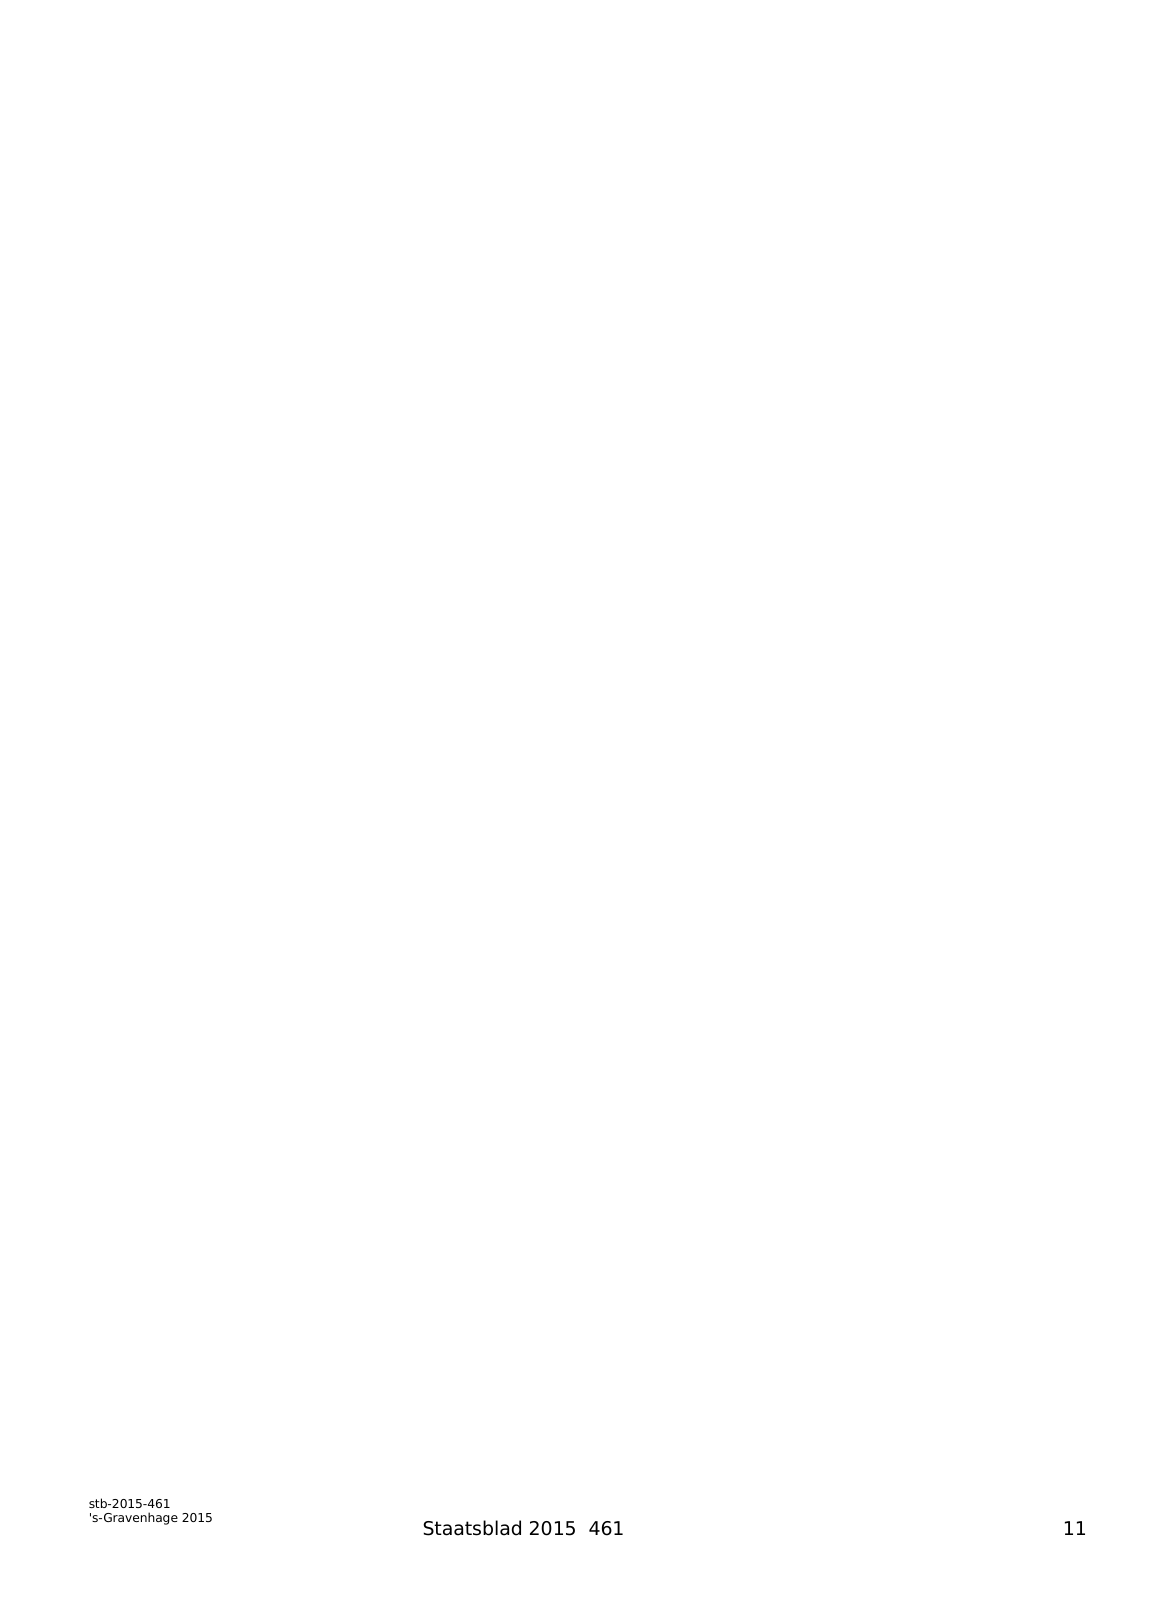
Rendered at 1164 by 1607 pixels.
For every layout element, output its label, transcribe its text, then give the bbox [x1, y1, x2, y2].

text stb-2015-461 [88, 1497, 323, 1511]
text 's-Gravenhage 2015 [88, 1511, 323, 1525]
